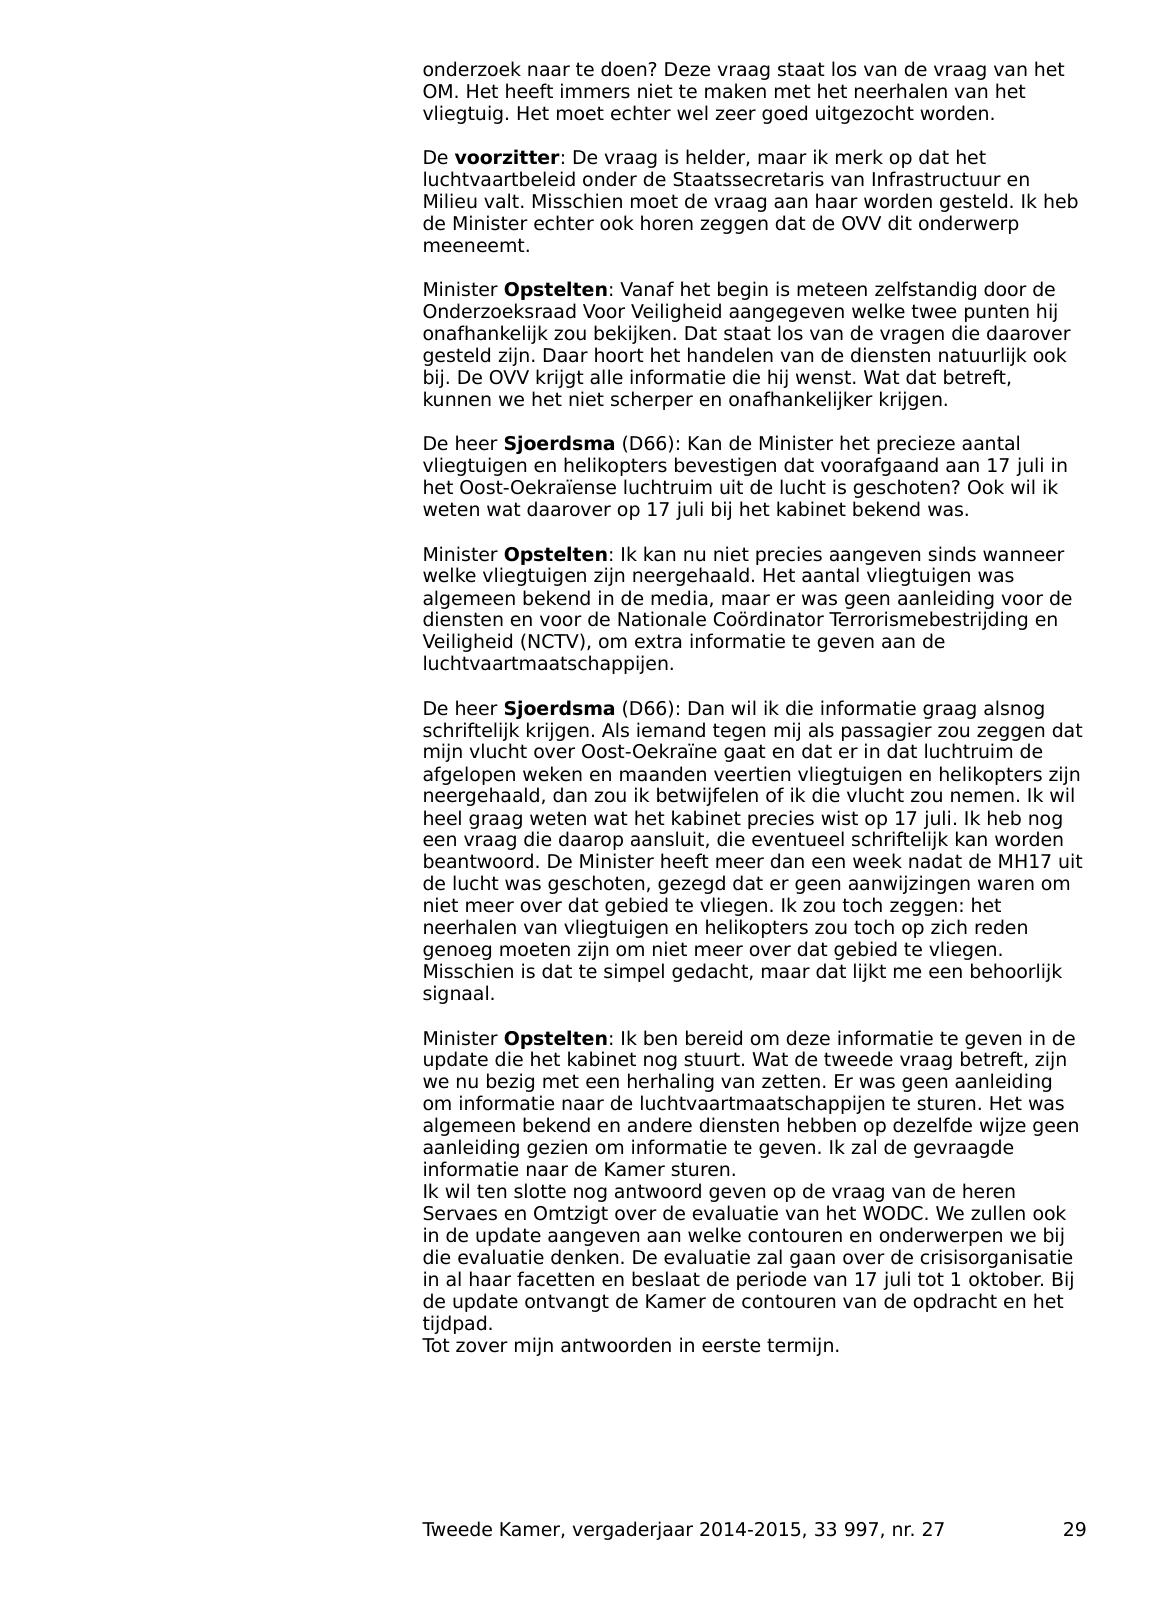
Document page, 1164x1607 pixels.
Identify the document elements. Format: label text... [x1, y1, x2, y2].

text Minister Opstelten: Vanaf het begin is meteen zelfstandig door de Onderzoeksraad Voor Veiligheid aangegeven welke twee punten hij onafhankelijk zou bekijken. Dat staat los van de vragen die daarover gesteld zijn. Daar hoort het handelen van de diensten natuurlijk ook bij. De OVV krijgt alle informatie die hij wenst. Wat dat betreft, kunnen we het niet scherper en onafhankelijker krijgen. [422, 279, 1087, 411]
text De heer Sjoerdsma (D66): Dan wil ik die informatie graag alsnog schriftelijk krijgen. Als iemand tegen mij als passagier zou zeggen dat mijn vlucht over Oost-Oekraïne gaat en dat er in dat luchtruim de afgelopen weken en maanden veertien vliegtuigen en helikopters zijn neergehaald, dan zou ik betwijfelen of ik die vlucht zou nemen. Ik wil heel graag weten wat het kabinet precies wist op 17 juli. Ik heb nog een vraag die daarop aansluit, die eventueel schriftelijk kan worden beantwoord. De Minister heeft meer dan een week nadat de MH17 uit de lucht was geschoten, gezegd dat er geen aanwijzingen waren om niet meer over dat gebied te vliegen. Ik zou toch zeggen: het neerhalen van vliegtuigen en helikopters zou toch op zich reden genoeg moeten zijn om niet meer over dat gebied te vliegen. Misschien is dat te simpel gedacht, maar dat lijkt me een behoorlijk signaal. [422, 697, 1087, 1005]
text onderzoek naar te doen? Deze vraag staat los van de vraag van het OM. Het heeft immers niet te maken met het neerhalen van het vliegtuig. Het moet echter wel zeer goed uitgezocht worden. [422, 59, 1087, 125]
text Minister Opstelten: Ik ben bereid om deze informatie te geven in de update die het kabinet nog stuurt. Wat de tweede vraag betreft, zijn we nu bezig met een herhaling van zetten. Er was geen aanleiding om informatie naar de luchtvaartmaatschappijen te sturen. Het was algemeen bekend en andere diensten hebben op dezelfde wijze geen aanleiding gezien om informatie te geven. Ik zal de gevraagde informatie naar de Kamer sturen. [422, 1027, 1087, 1181]
text De heer Sjoerdsma (D66): Kan de Minister het precieze aantal vliegtuigen en helikopters bevestigen dat voorafgaand aan 17 juli in het Oost-Oekraïense luchtruim uit de lucht is geschoten? Ook wil ik weten wat daarover op 17 juli bij het kabinet bekend was. [422, 433, 1087, 521]
text Minister Opstelten: Ik kan nu niet precies aangeven sinds wanneer welke vliegtuigen zijn neergehaald. Het aantal vliegtuigen was algemeen bekend in de media, maar er was geen aanleiding voor de diensten en voor de Nationale Coördinator Terrorismebestrijding en Veiligheid (NCTV), om extra informatie te geven aan de luchtvaartmaatschappijen. [422, 543, 1087, 675]
text Tot zover mijn antwoorden in eerste termijn. [422, 1335, 1087, 1357]
text Ik wil ten slotte nog antwoord geven op de vraag van de heren Servaes en Omtzigt over de evaluatie van het WODC. We zullen ook in de update aangeven aan welke contouren en onderwerpen we bij die evaluatie denken. De evaluatie zal gaan over de crisisorganisatie in al haar facetten en beslaat de periode van 17 juli tot 1 oktober. Bij de update ontvangt de Kamer de contouren van de opdracht en het tijdpad. [422, 1181, 1087, 1335]
text De voorzitter: De vraag is helder, maar ik merk op dat het luchtvaartbeleid onder de Staatssecretaris van Infrastructuur en Milieu valt. Misschien moet de vraag aan haar worden gesteld. Ik heb de Minister echter ook horen zeggen dat de OVV dit onderwerp meeneemt. [422, 147, 1087, 257]
